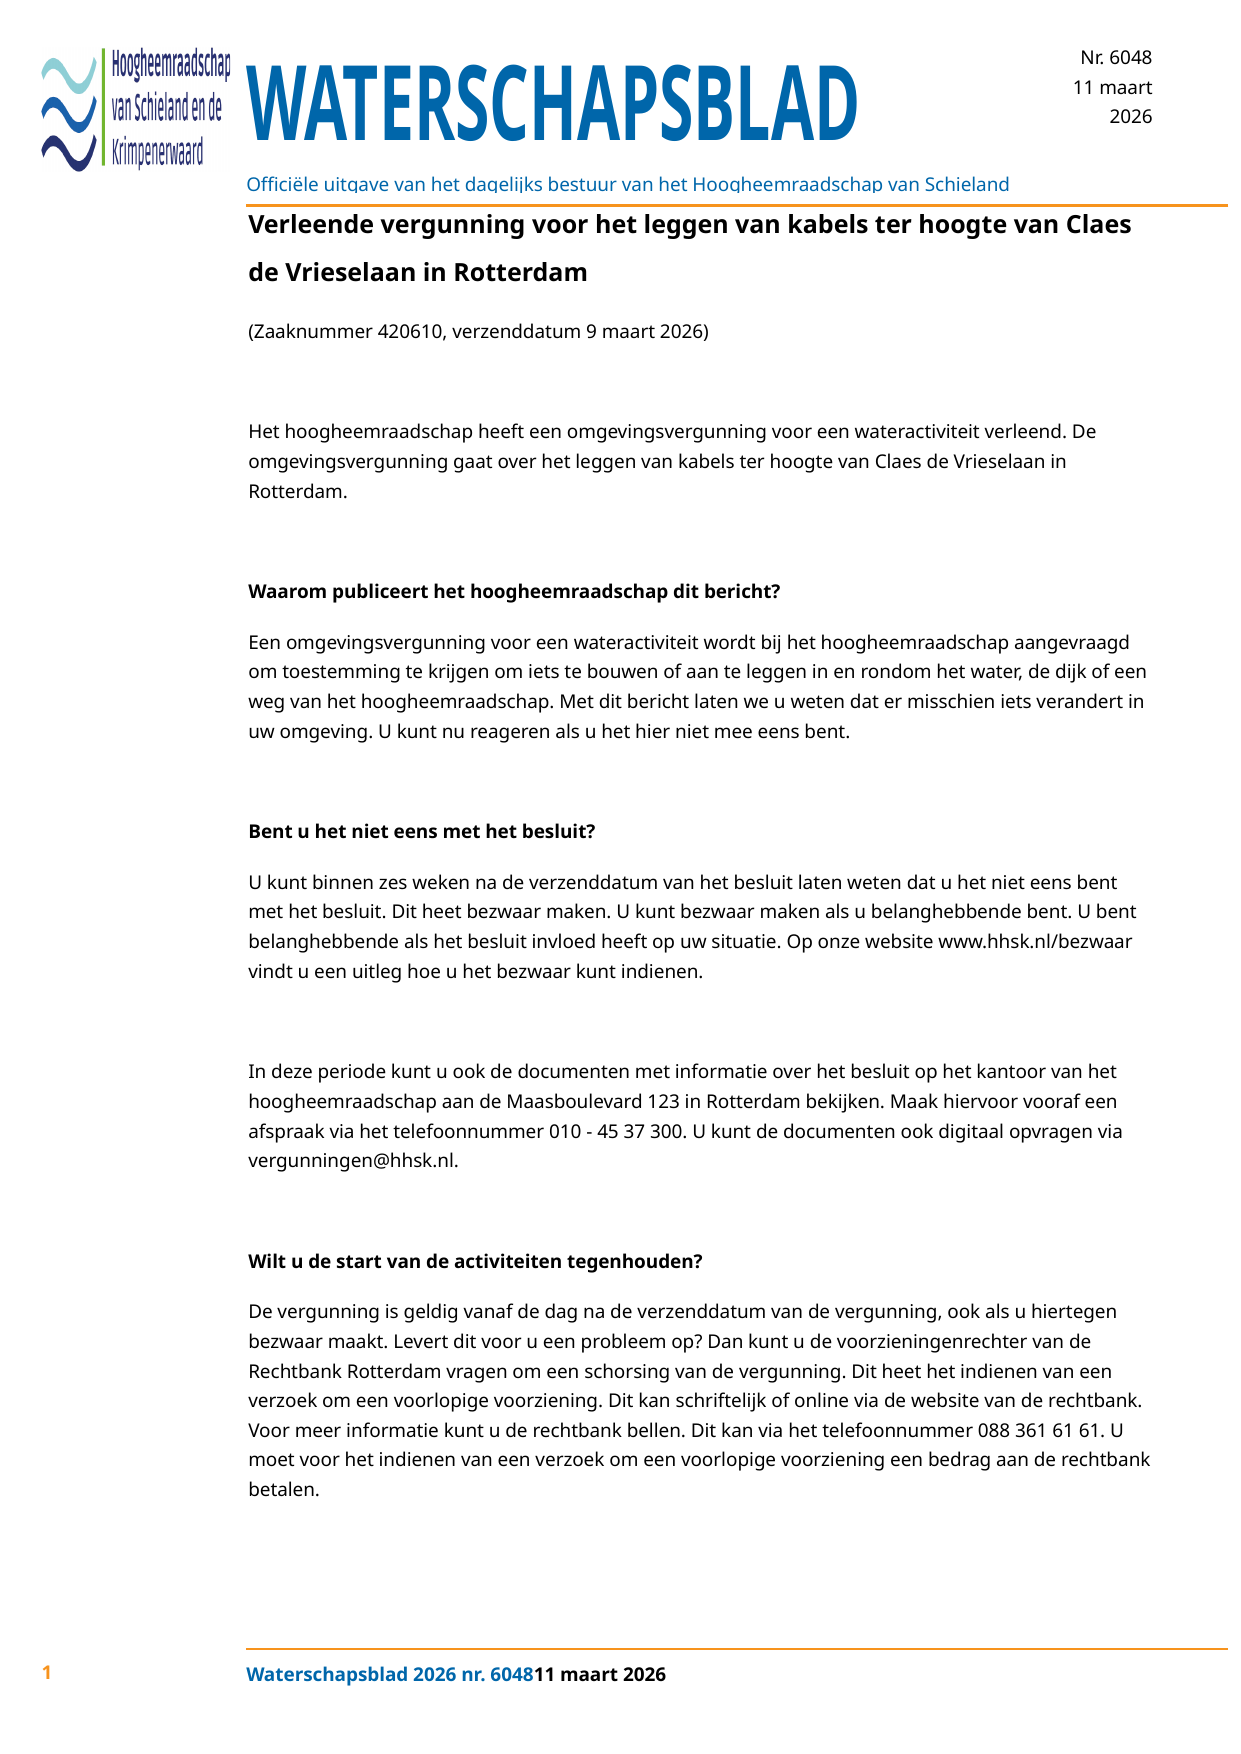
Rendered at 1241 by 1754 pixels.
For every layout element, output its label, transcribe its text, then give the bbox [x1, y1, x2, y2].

text Wilt u de start van de activiteiten tegenhouden? [248, 1248, 1152, 1274]
text Bent u het niet eens met het besluit? [248, 819, 1152, 844]
text Waarom publiceert het hoogheemraadschap dit bericht? [248, 579, 1152, 604]
text Een omgevingsvergunning voor een wateractiviteit wordt bij het hoogheemraadschap aangevraagd om toestemming te krijgen om iets te bouwen of aan te leggen in en rondom het water, de dijk of een weg van het hoogheemraadschap. Met dit bericht laten we u weten dat er misschien iets verandert in uw omgeving. U kunt nu reageren als u het hier niet mee eens bent. [248, 629, 1152, 744]
text U kunt binnen zes weken na de verzenddatum van het besluit laten weten dat u het niet eens bent met het besluit. Dit heet bezwaar maken. U kunt bezwaar maken als u belanghebbende bent. U bent belanghebbende als het besluit invloed heeft op uw situatie. Op onze website www.hhsk.nl/bezwaar vindt u een uitleg hoe u het bezwaar kunt indienen. [248, 869, 1152, 984]
text De vergunning is geldig vanaf de dag na de verzenddatum van de vergunning, ook als u hiertegen bezwaar maakt. Levert dit voor u een probleem op? Dan kunt u de voorzieningenrechter van de Rechtbank Rotterdam vragen om een schorsing van de vergunning. Dit heet het indienen van een verzoek om een voorlopige voorziening. Dit kan schriftelijk of online via de website van de rechtbank. Voor meer informatie kunt u de rechtbank bellen. Dit kan via het telefoonnummer 088 361 61 61. U moet voor het indienen van een verzoek om een voorlopige voorziening een bedrag aan de rechtbank betalen. [248, 1299, 1152, 1502]
text Het hoogheemraadschap heeft een omgevingsvergunning voor een wateractiviteit verleend. De omgevingsvergunning gaat over het leggen van kabels ter hoogte van Claes de Vrieselaan in Rotterdam. [248, 419, 1152, 504]
text (Zaaknummer 420610, verzenddatum 9 maart 2026) [248, 318, 1152, 344]
text Verleende vergunning voor het leggen van kabels ter hoogte van Claes de Vrieselaan in Rotterdam [248, 207, 1152, 288]
text In deze periode kunt u ook de documenten met informatie over het besluit op het kantoor van het hoogheemraadschap aan de Maasboulevard 123 in Rotterdam bekijken. Maak hiervoor vooraf een afspraak via het telefoonnummer 010 - 45 37 300. U kunt de documenten ook digitaal opvragen via vergunningen@hhsk.nl. [248, 1059, 1152, 1173]
picture [41, 47, 231, 172]
